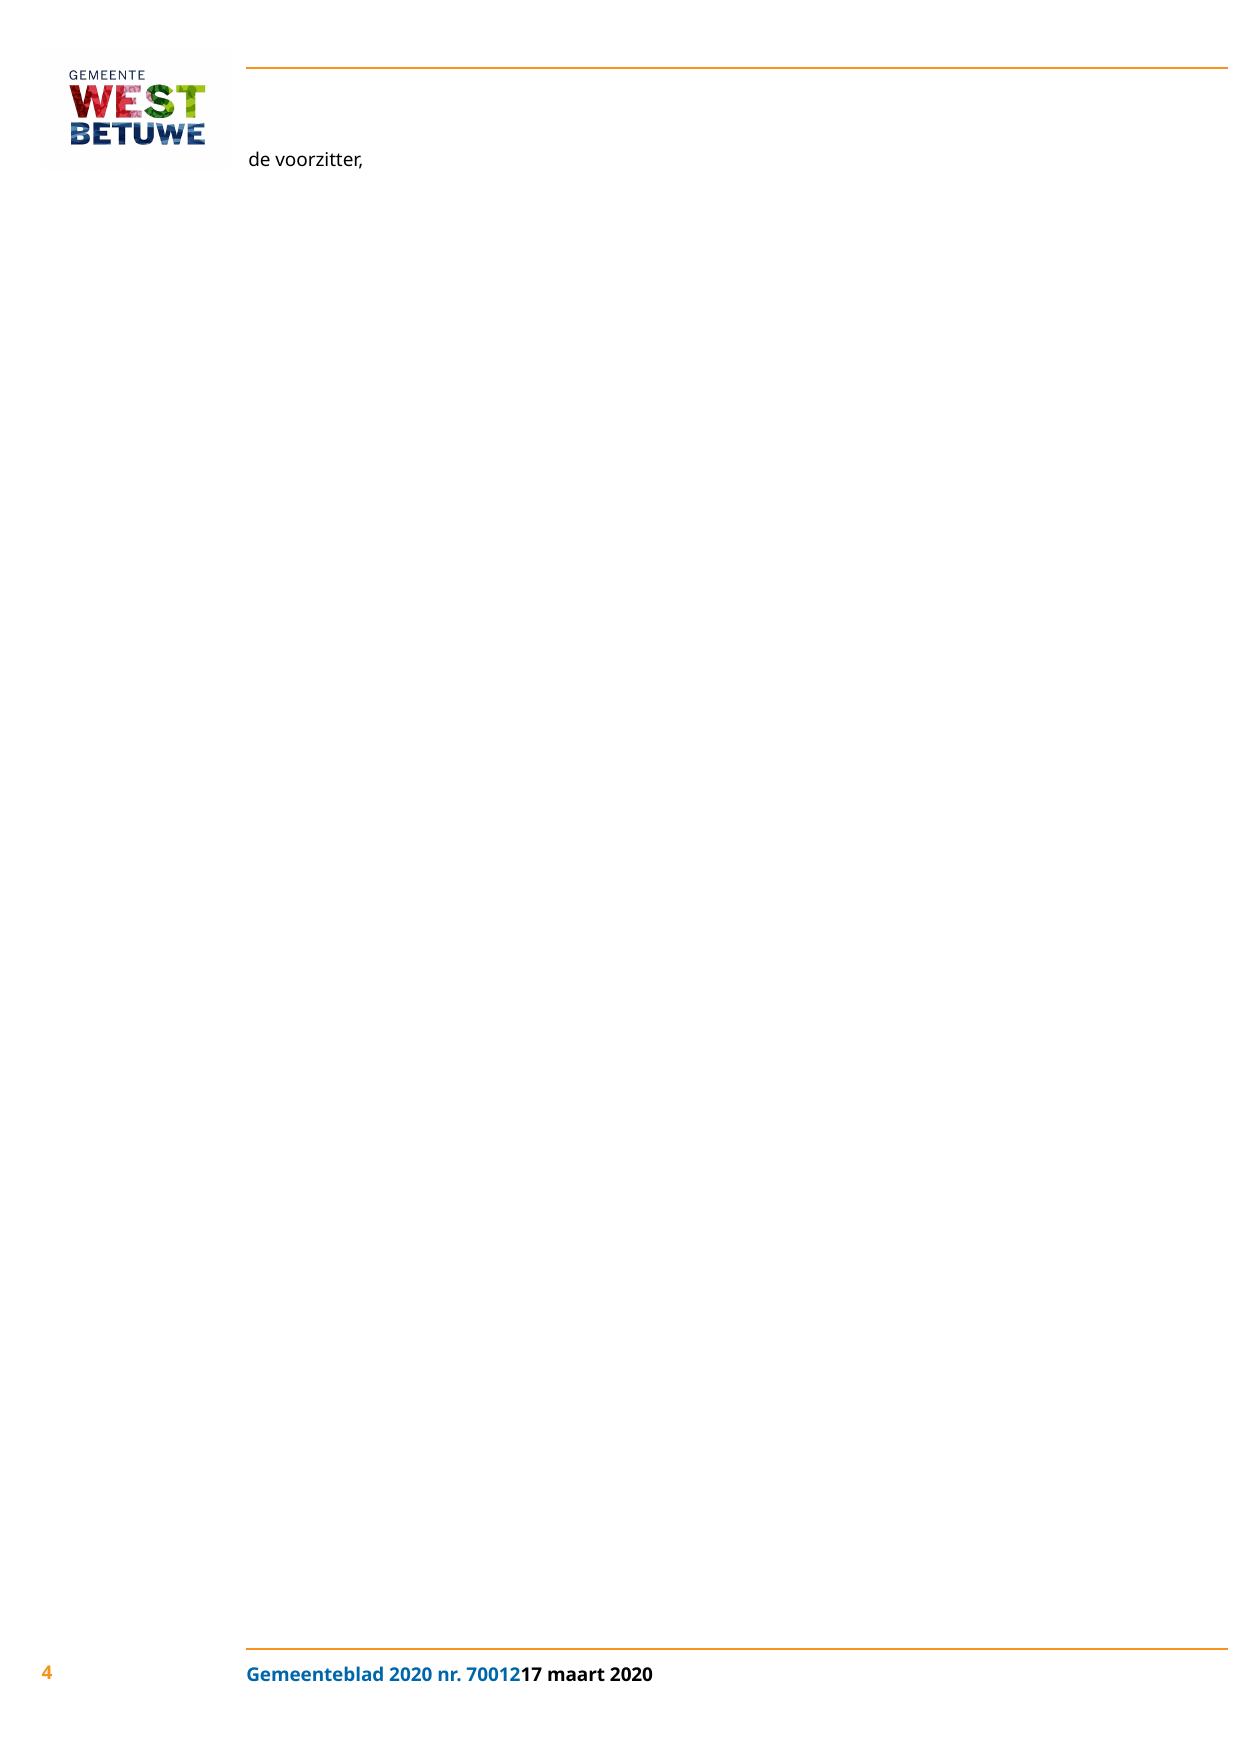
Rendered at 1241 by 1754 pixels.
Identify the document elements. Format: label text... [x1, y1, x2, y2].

picture [41, 47, 231, 172]
text de voorzitter, [248, 146, 1152, 172]
